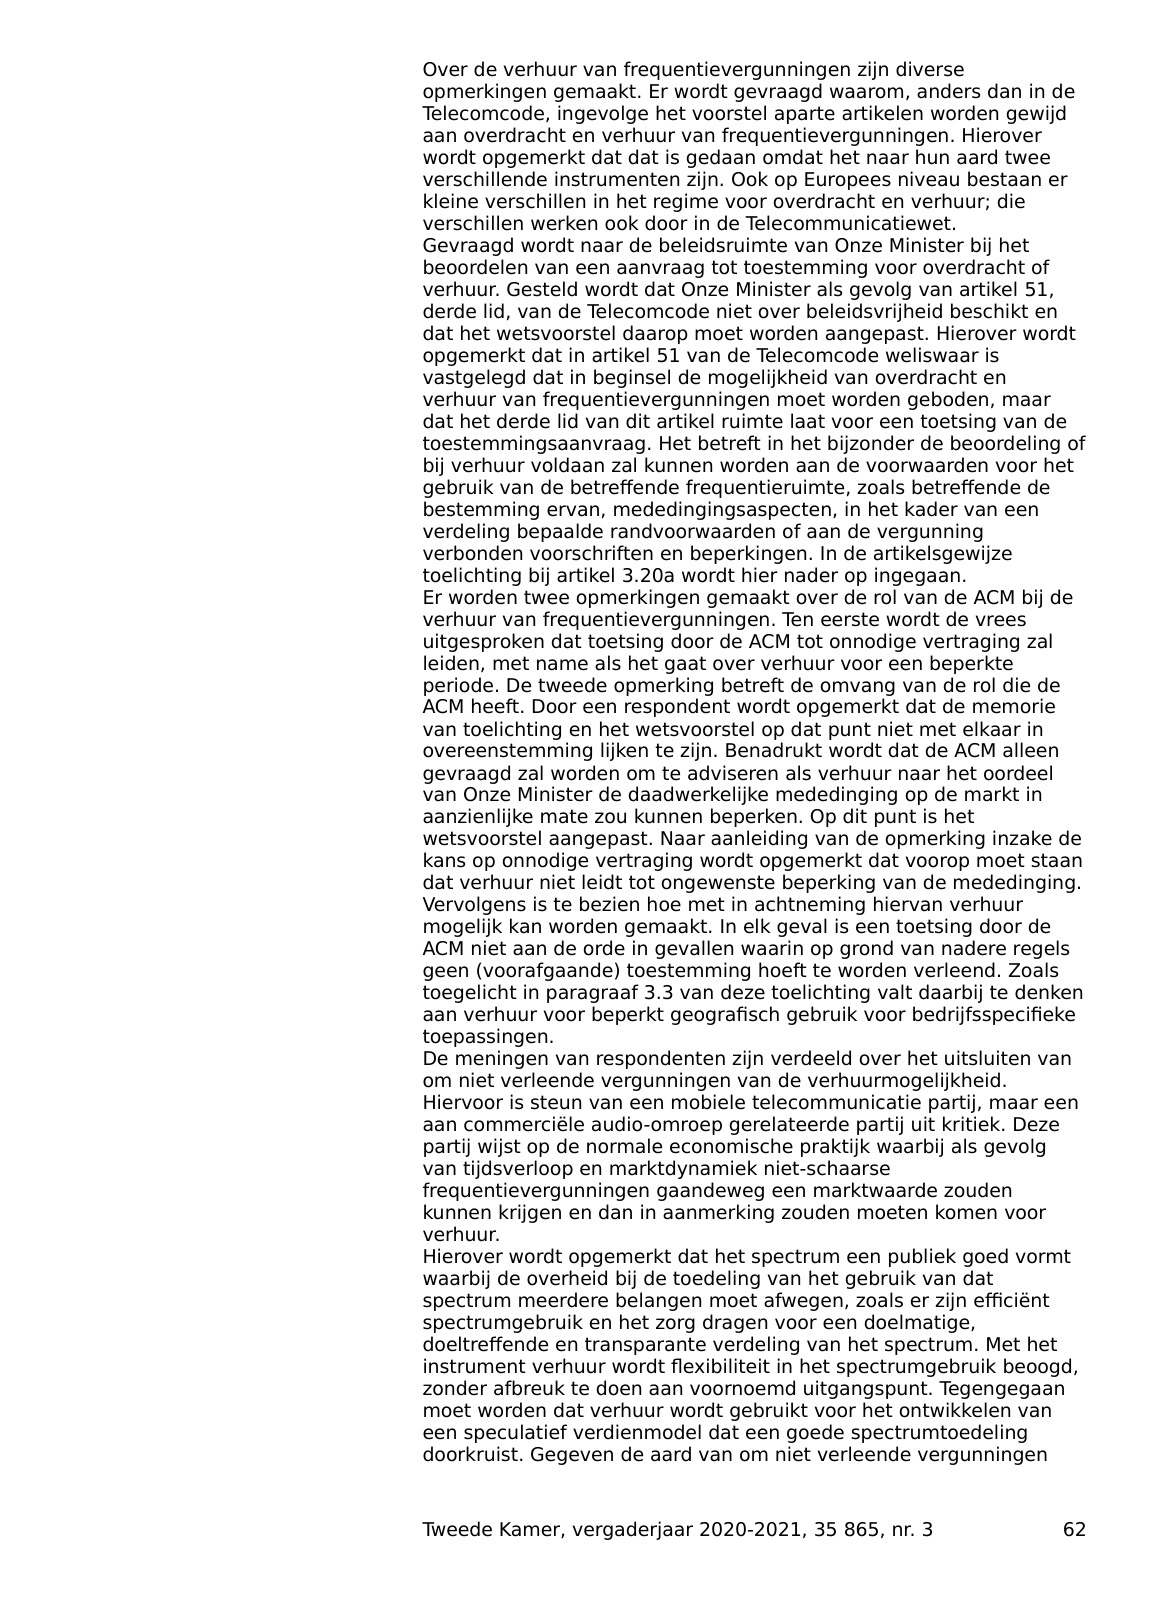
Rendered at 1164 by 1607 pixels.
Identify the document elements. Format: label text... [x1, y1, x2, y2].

text Over de verhuur van frequentievergunningen zijn diverse opmerkingen gemaakt. Er wordt gevraagd waarom, anders dan in de Telecomcode, ingevolge het voorstel aparte artikelen worden gewijd aan overdracht en verhuur van frequentievergunningen. Hierover wordt opgemerkt dat dat is gedaan omdat het naar hun aard twee verschillende instrumenten zijn. Ook op Europees niveau bestaan er kleine verschillen in het regime voor overdracht en verhuur; die verschillen werken ook door in de Telecommunicatiewet. [422, 59, 1087, 235]
text Er worden twee opmerkingen gemaakt over de rol van de ACM bij de verhuur van frequentievergunningen. Ten eerste wordt de vrees uitgesproken dat toetsing door de ACM tot onnodige vertraging zal leiden, met name als het gaat over verhuur voor een beperkte periode. De tweede opmerking betreft de omvang van de rol die de ACM heeft. Door een respondent wordt opgemerkt dat de memorie van toelichting en het wetsvoorstel op dat punt niet met elkaar in overeenstemming lijken te zijn. Benadrukt wordt dat de ACM alleen gevraagd zal worden om te adviseren als verhuur naar het oordeel van Onze Minister de daadwerkelijke mededinging op de markt in aanzienlijke mate zou kunnen beperken. Op dit punt is het wetsvoorstel aangepast. Naar aanleiding van de opmerking inzake de kans op onnodige vertraging wordt opgemerkt dat voorop moet staan dat verhuur niet leidt tot ongewenste beperking van de mededinging. Vervolgens is te bezien hoe met in achtneming hiervan verhuur mogelijk kan worden gemaakt. In elk geval is een toetsing door de ACM niet aan de orde in gevallen waarin op grond van nadere regels geen (voorafgaande) toestemming hoeft te worden verleend. Zoals toegelicht in paragraaf 3.3 van deze toelichting valt daarbij te denken aan verhuur voor beperkt geografisch gebruik voor bedrijfsspecifieke toepassingen. [422, 587, 1087, 1048]
text Gevraagd wordt naar de beleidsruimte van Onze Minister bij het beoordelen van een aanvraag tot toestemming voor overdracht of verhuur. Gesteld wordt dat Onze Minister als gevolg van artikel 51, derde lid, van de Telecomcode niet over beleidsvrijheid beschikt en dat het wetsvoorstel daarop moet worden aangepast. Hierover wordt opgemerkt dat in artikel 51 van de Telecomcode weliswaar is vastgelegd dat in beginsel de mogelijkheid van overdracht en verhuur van frequentievergunningen moet worden geboden, maar dat het derde lid van dit artikel ruimte laat voor een toetsing van de toestemmingsaanvraag. Het betreft in het bijzonder de beoordeling of bij verhuur voldaan zal kunnen worden aan de voorwaarden voor het gebruik van de betreffende frequentieruimte, zoals betreffende de bestemming ervan, mededingingsaspecten, in het kader van een verdeling bepaalde randvoorwaarden of aan de vergunning verbonden voorschriften en beperkingen. In de artikelsgewijze toelichting bij artikel 3.20a wordt hier nader op ingegaan. [422, 235, 1087, 587]
text Hierover wordt opgemerkt dat het spectrum een publiek goed vormt waarbij de overheid bij de toedeling van het gebruik van dat spectrum meerdere belangen moet afwegen, zoals er zijn efficiënt spectrumgebruik en het zorg dragen voor een doelmatige, doeltreffende en transparante verdeling van het spectrum. Met het instrument verhuur wordt flexibiliteit in het spectrumgebruik beoogd, zonder afbreuk te doen aan voornoemd uitgangspunt. Tegengegaan moet worden dat verhuur wordt gebruikt voor het ontwikkelen van een speculatief verdienmodel dat een goede spectrumtoedeling doorkruist. Gegeven de aard van om niet verleende vergunningen [422, 1246, 1087, 1466]
text De meningen van respondenten zijn verdeeld over het uitsluiten van om niet verleende vergunningen van de verhuurmogelijkheid. Hiervoor is steun van een mobiele telecommunicatie partij, maar een aan commerciële audio-omroep gerelateerde partij uit kritiek. Deze partij wijst op de normale economische praktijk waarbij als gevolg van tijdsverloop en marktdynamiek niet-schaarse frequentievergunningen gaandeweg een marktwaarde zouden kunnen krijgen en dan in aanmerking zouden moeten komen voor verhuur. [422, 1048, 1087, 1246]
